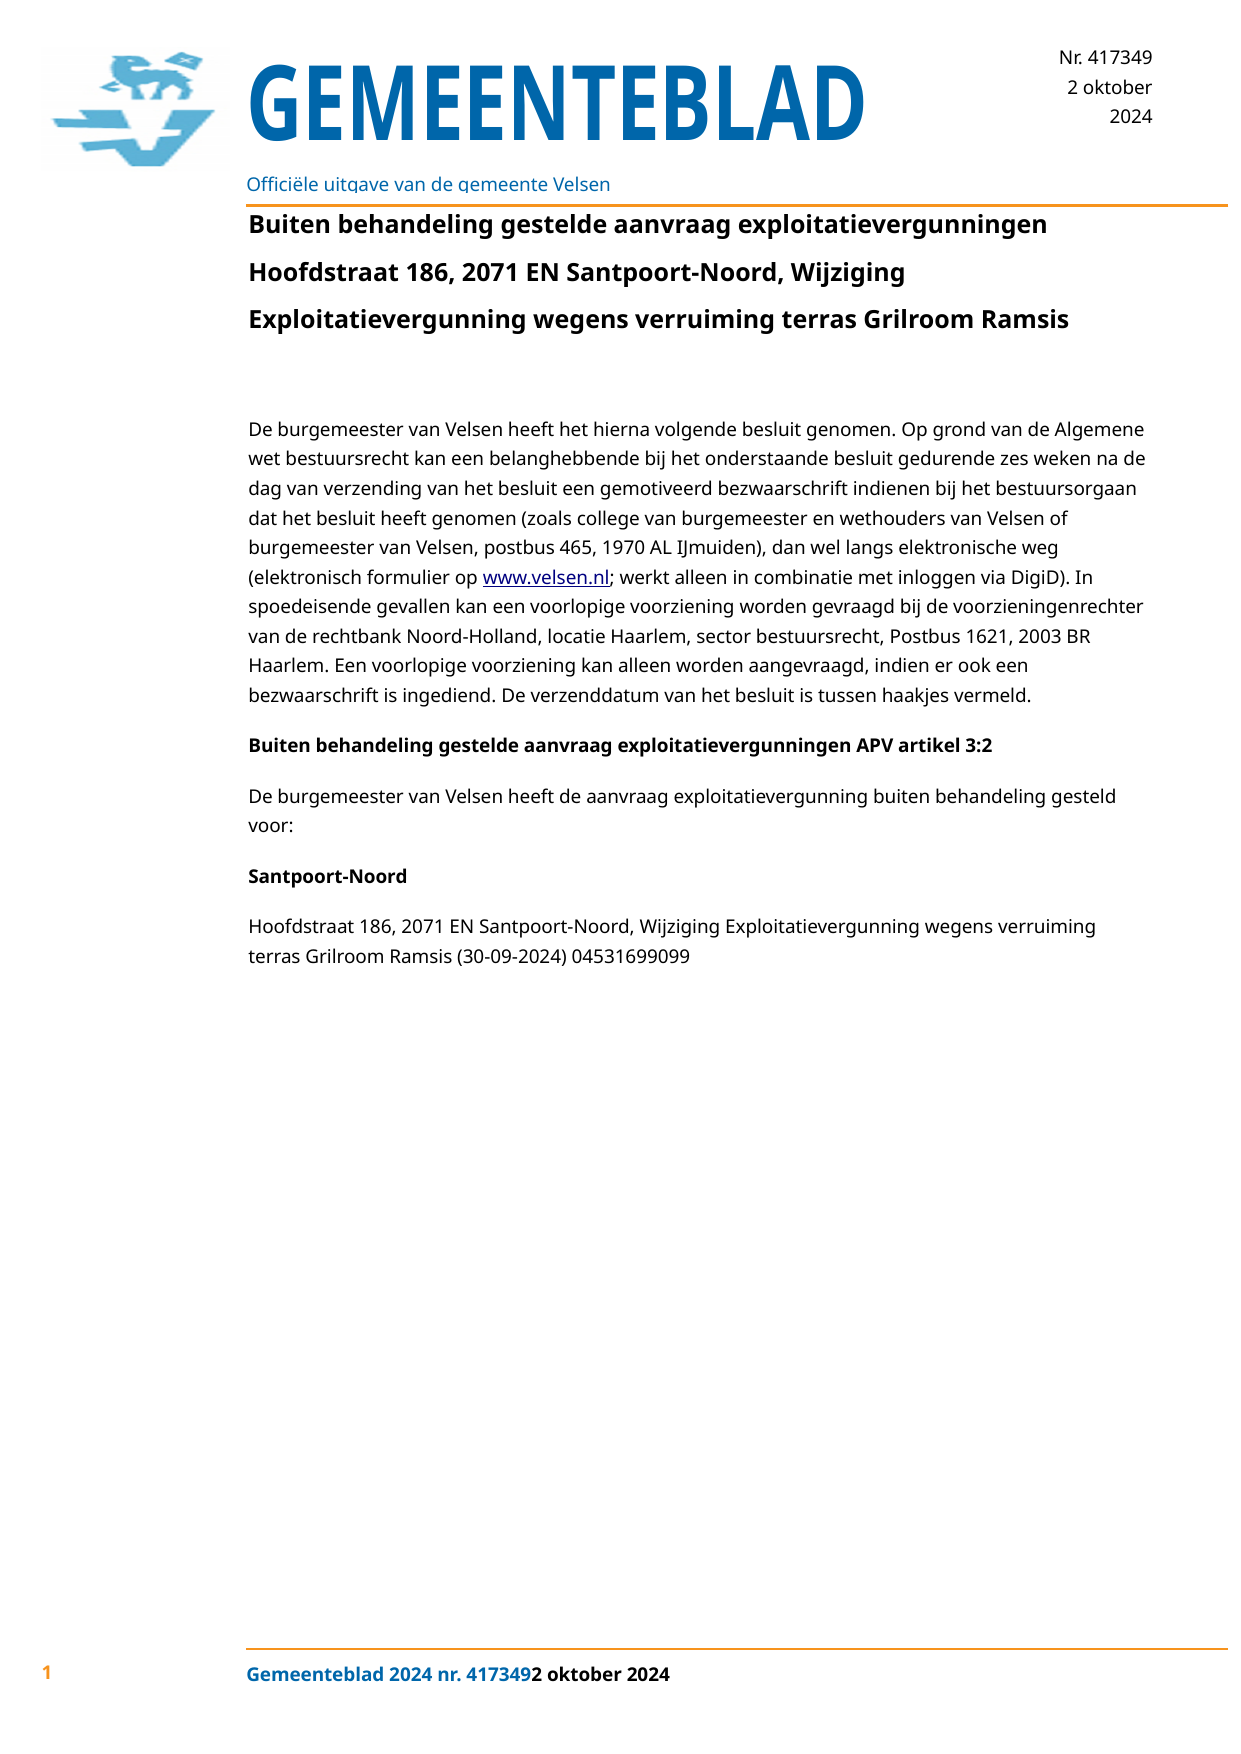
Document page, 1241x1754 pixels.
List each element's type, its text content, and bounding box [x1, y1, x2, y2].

text Hoofdstraat 186, 2071 EN Santpoort-Noord, Wijziging Exploitatievergunning wegens verruiming terras Grilroom Ramsis (30-09-2024) 04531699099 [248, 913, 1152, 969]
text Santpoort-Noord [248, 863, 1152, 889]
picture [41, 47, 231, 172]
text Buiten behandeling gestelde aanvraag exploitatievergunningen APV artikel 3:2 [248, 733, 1152, 758]
text Buiten behandeling gestelde aanvraag exploitatievergunningen Hoofdstraat 186, 2071 EN Santpoort-Noord, Wijziging Exploitatievergunning wegens verruiming terras Grilroom Ramsis [248, 207, 1152, 336]
text De burgemeester van Velsen heeft het hierna volgende besluit genomen. Op grond van de Algemene wet bestuursrecht kan een belanghebbende bij het onderstaande besluit gedurende zes weken na de dag van verzending van het besluit een gemotiveerd bezwaarschrift indienen bij het bestuursorgaan dat het besluit heeft genomen (zoals college van burgemeester en wethouders van Velsen of burgemeester van Velsen, postbus 465, 1970 AL IJmuiden), dan wel langs elektronische weg (elektronisch formulier op www.velsen.nl; werkt alleen in combinatie met inloggen via DigiD). In spoedeisende gevallen kan een voorlopige voorziening worden gevraagd bij de voorzieningenrechter van de rechtbank Noord-Holland, locatie Haarlem, sector bestuursrecht, Postbus 1621, 2003 BR Haarlem. Een voorlopige voorziening kan alleen worden aangevraagd, indien er ook een bezwaarschrift is ingediend. De verzenddatum van het besluit is tussen haakjes vermeld. [248, 416, 1152, 708]
text De burgemeester van Velsen heeft de aanvraag exploitatievergunning buiten behandeling gesteld voor: [248, 783, 1152, 838]
